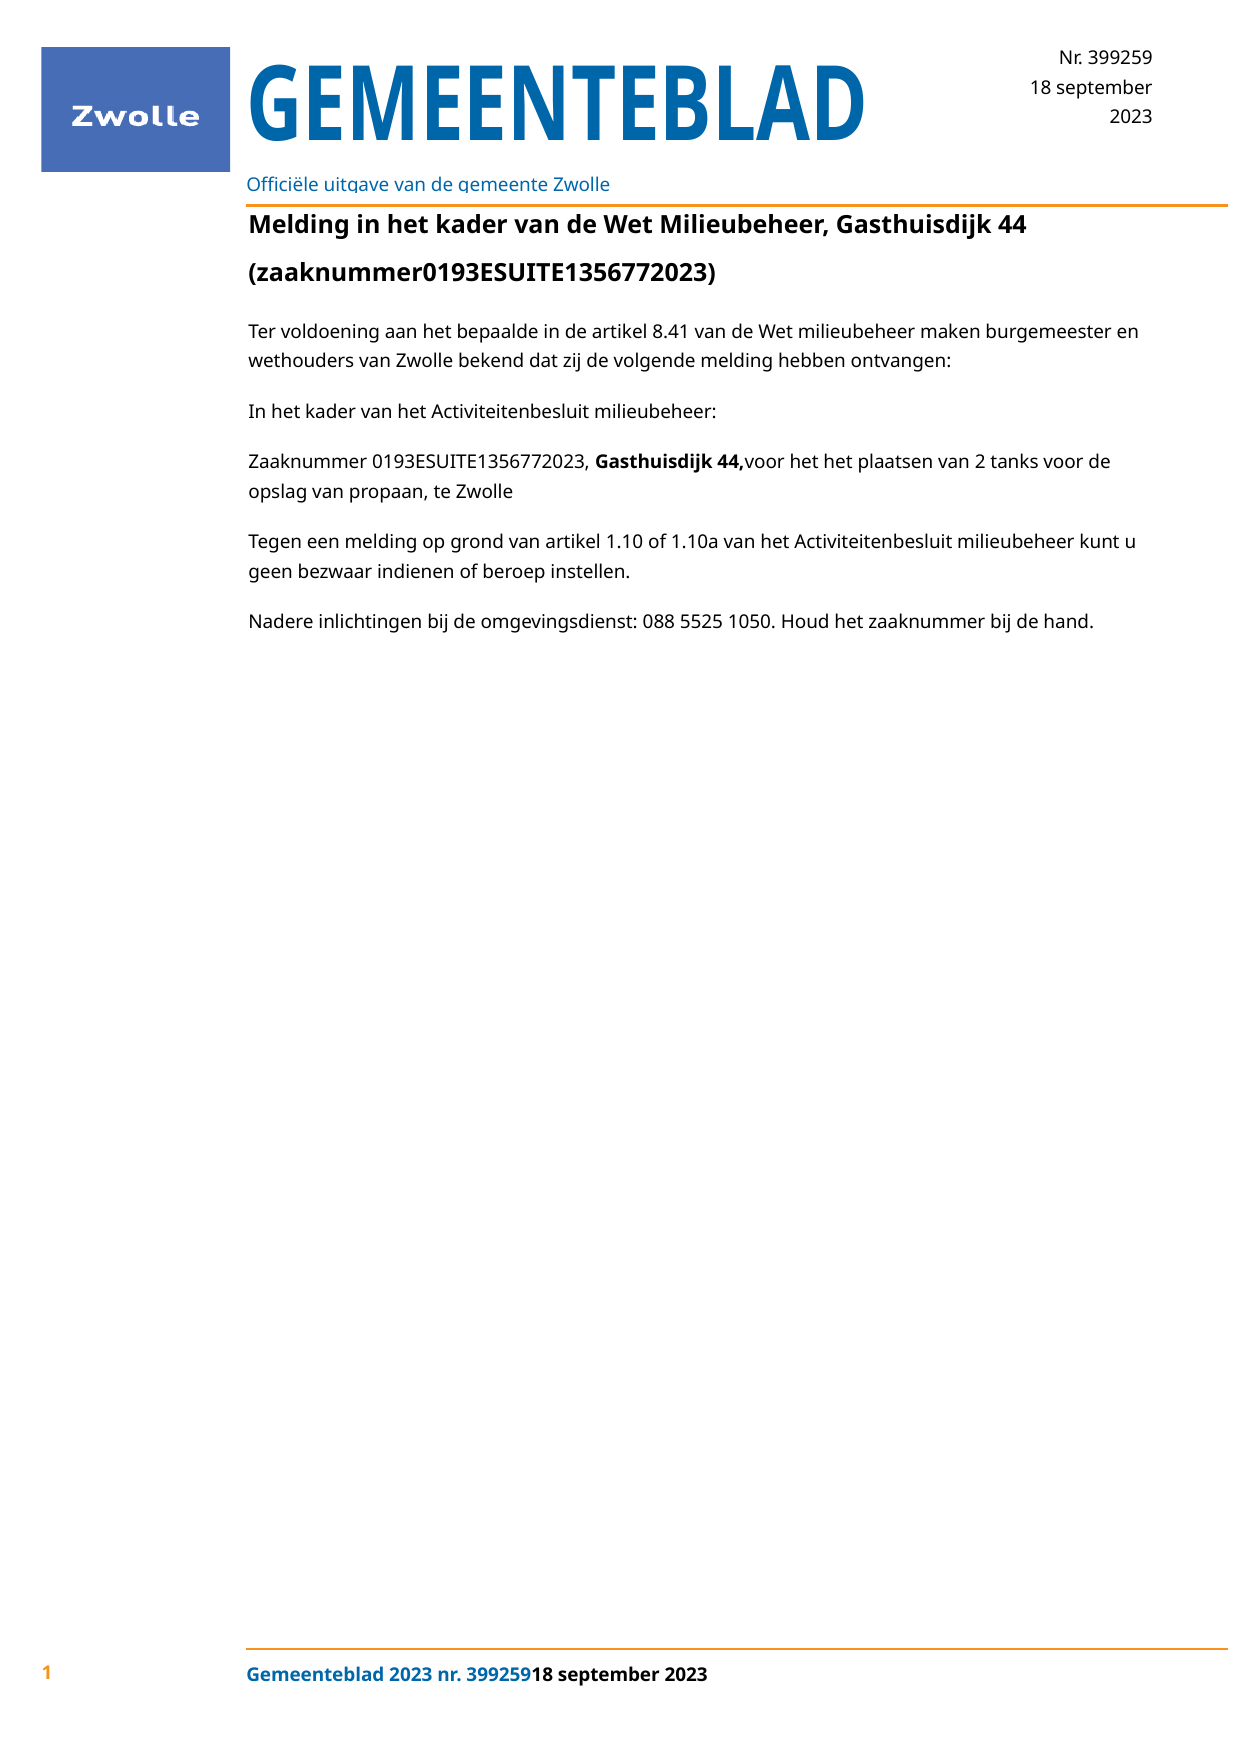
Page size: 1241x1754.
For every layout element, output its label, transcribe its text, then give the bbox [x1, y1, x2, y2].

text Zaaknummer 0193ESUITE1356772023, Gasthuisdijk 44,voor het het plaatsen van 2 tanks voor de opslag van propaan, te Zwolle [248, 448, 1152, 504]
text Nadere inlichtingen bij de omgevingsdienst: 088 5525 1050. Houd het zaaknummer bij de hand. [248, 608, 1152, 634]
text Tegen een melding op grond van artikel 1.10 of 1.10a van het Activiteitenbesluit milieubeheer kunt u geen bezwaar indienen of beroep instellen. [248, 528, 1152, 584]
picture [41, 47, 231, 172]
text In het kader van het Activiteitenbesluit milieubeheer: [248, 398, 1152, 424]
text Melding in het kader van de Wet Milieubeheer, Gasthuisdijk 44 (zaaknummer0193ESUITE1356772023) [248, 207, 1152, 288]
text Ter voldoening aan het bepaalde in de artikel 8.41 van de Wet milieubeheer maken burgemeester en wethouders van Zwolle bekend dat zij de volgende melding hebben ontvangen: [248, 318, 1152, 373]
